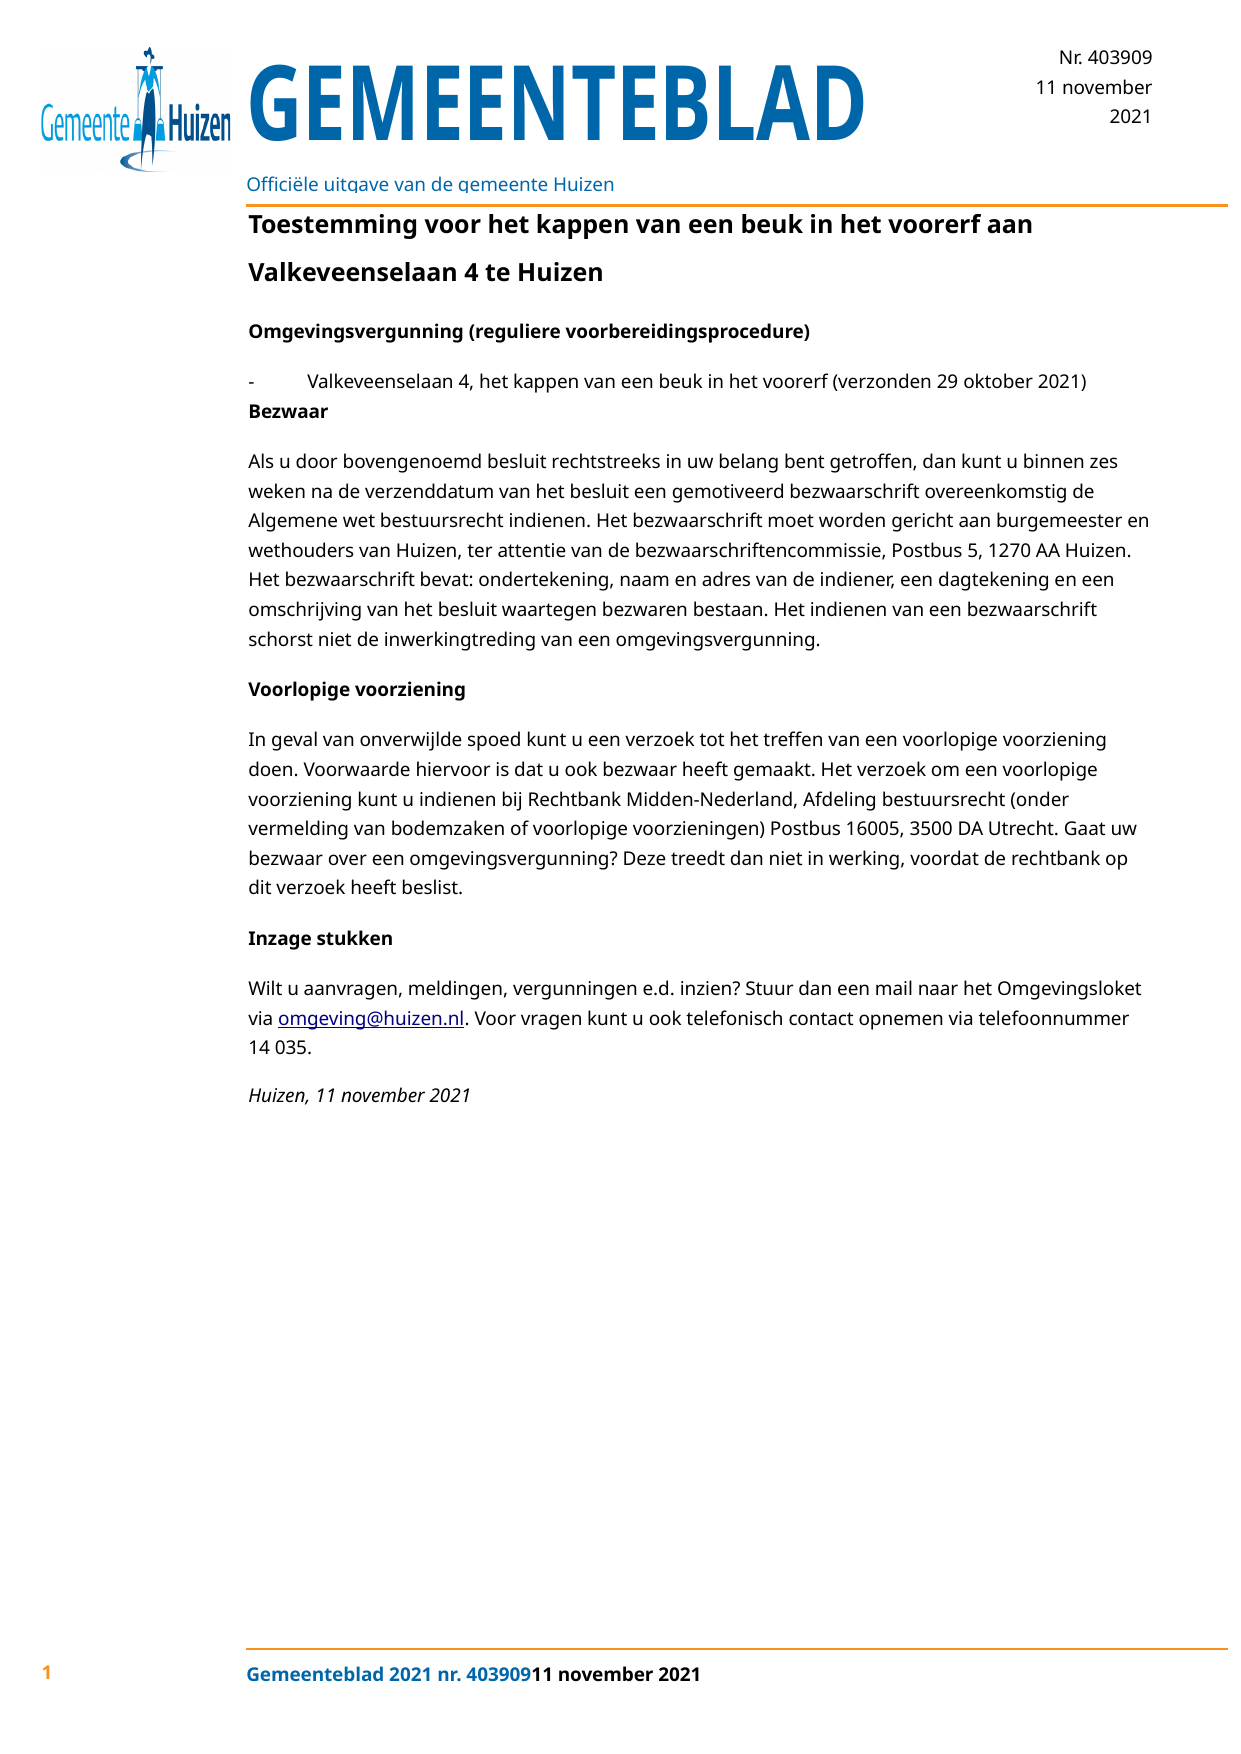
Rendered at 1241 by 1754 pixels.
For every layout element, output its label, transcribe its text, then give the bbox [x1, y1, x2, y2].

text Huizen, 11 november 2021 [248, 1082, 1152, 1108]
picture [41, 47, 231, 172]
text Als u door bovengenoemd besluit rechtstreeks in uw belang bent getroffen, dan kunt u binnen zes weken na de verzenddatum van het besluit een gemotiveerd bezwaarschrift overeenkomstig de Algemene wet bestuursrecht indienen. Het bezwaarschrift moet worden gericht aan burgemeester en wethouders van Huizen, ter attentie van de bezwaarschriftencommissie, Postbus 5, 1270 AA Huizen. Het bezwaarschrift bevat: ondertekening, naam en adres van de indiener, een dagtekening en een omschrijving van het besluit waartegen bezwaren bestaan. Het indienen van een bezwaarschrift schorst niet de inwerkingtreding van een omgevingsvergunning. [248, 448, 1152, 652]
text In geval van onverwijlde spoed kunt u een verzoek tot het treffen van een voorlopige voorziening doen. Voorwaarde hiervoor is dat u ook bezwaar heeft gemaakt. Het verzoek om een voorlopige voorziening kunt u indienen bij Rechtbank Midden-Nederland, Afdeling bestuursrecht (onder vermelding van bodemzaken of voorlopige voorzieningen) Postbus 16005, 3500 DA Utrecht. Gaat uw bezwaar over een omgevingsvergunning? Deze treedt dan niet in werking, voordat de rechtbank op dit verzoek heeft beslist. [248, 727, 1152, 900]
text Omgevingsvergunning (reguliere voorbereidingsprocedure) [248, 318, 1152, 344]
list Valkeveenselaan 4, het kappen van een beuk in het voorerf (verzonden 29 oktober 2021) [248, 368, 1152, 394]
text Toestemming voor het kappen van een beuk in het voorerf aan Valkeveenselaan 4 te Huizen [248, 207, 1152, 288]
text Inzage stukken [248, 925, 1152, 951]
text Voorlopige voorziening [248, 676, 1152, 702]
text Wilt u aanvragen, meldingen, vergunningen e.d. inzien? Stuur dan een mail naar het Omgevingsloket via omgeving@huizen.nl. Voor vragen kunt u ook telefonisch contact opnemen via telefoonnummer 14 035. [248, 975, 1152, 1060]
text Bezwaar [248, 398, 1152, 424]
